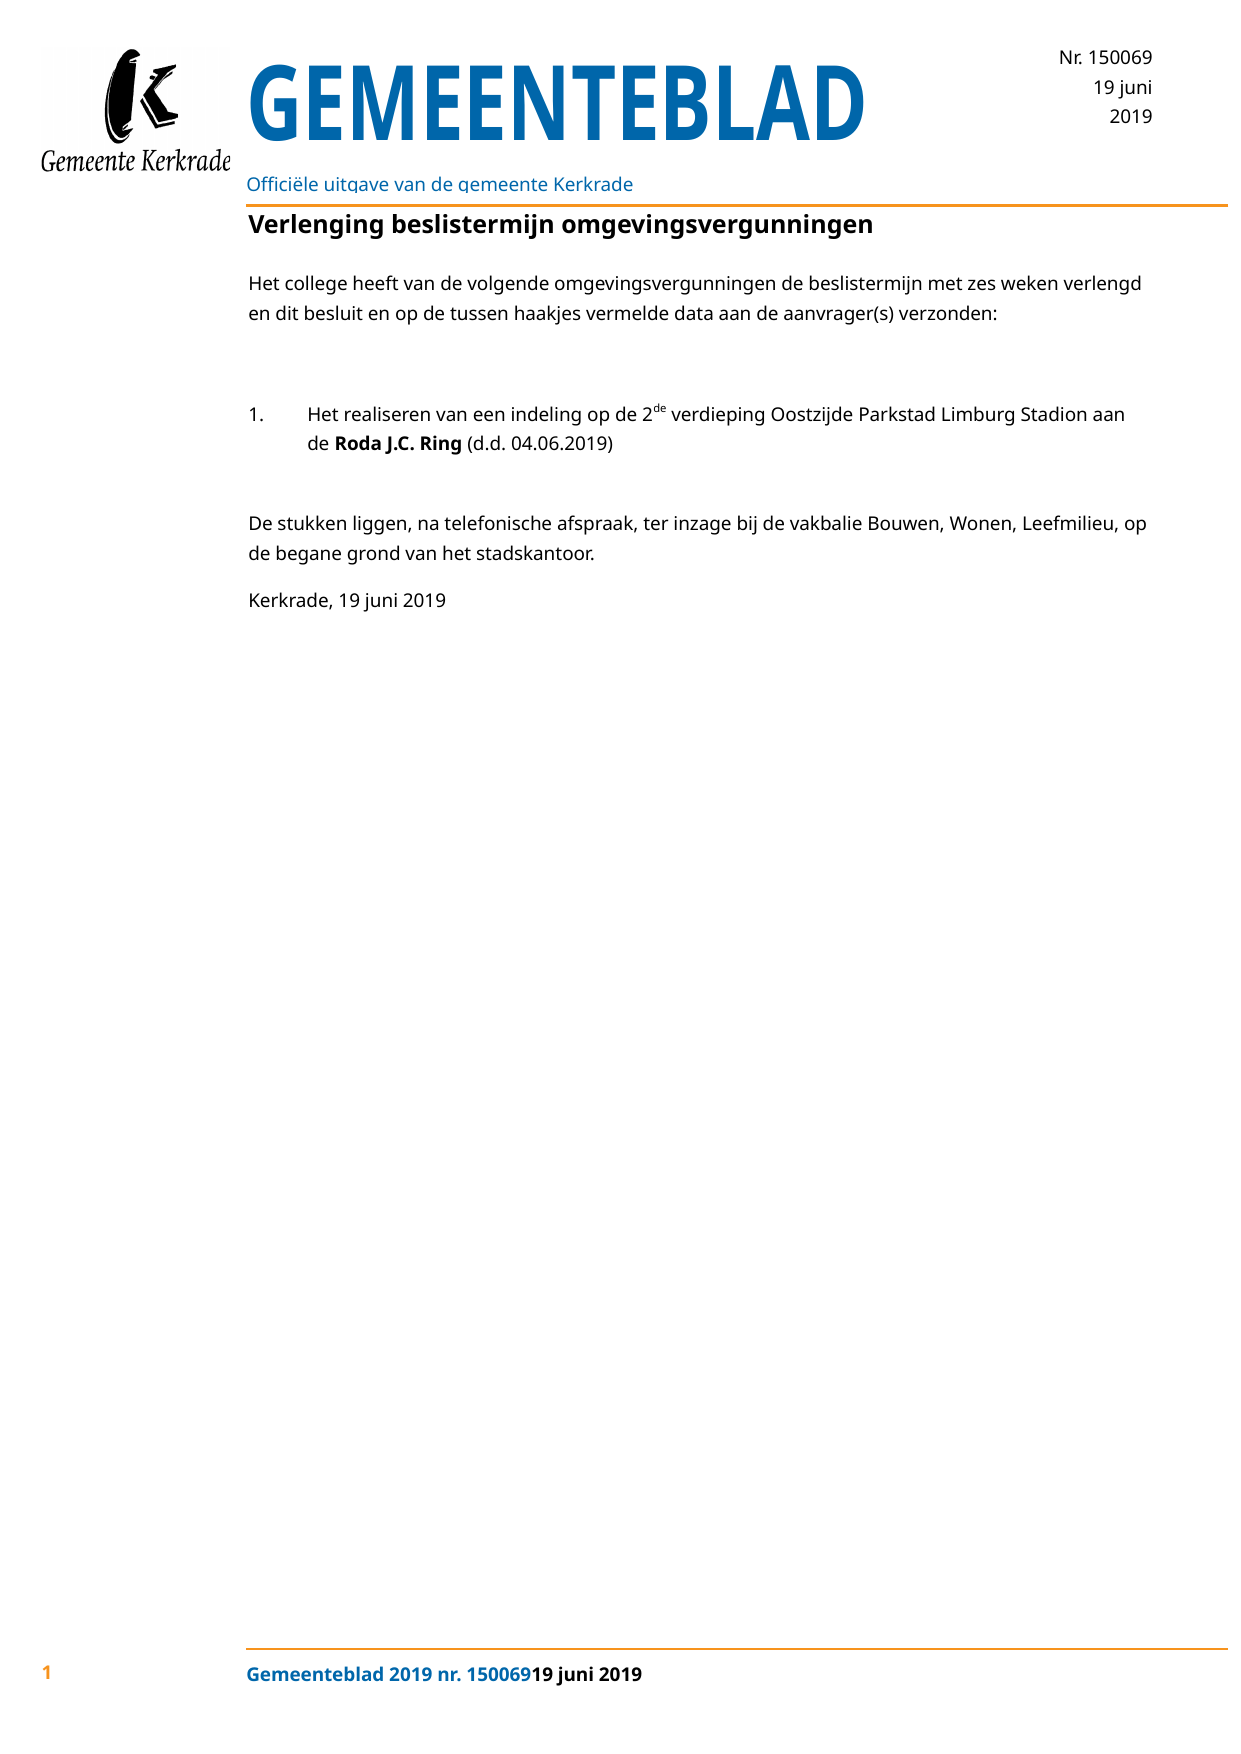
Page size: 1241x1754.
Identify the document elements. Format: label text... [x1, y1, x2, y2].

text Verlenging beslistermijn omgevingsvergunningen [248, 207, 1152, 241]
text Het college heeft van de volgende omgevingsvergunningen de beslistermijn met zes weken verlengd en dit besluit en op de tussen haakjes vermelde data aan de aanvrager(s) verzonden: [248, 270, 1152, 326]
text Kerkrade, 19 juni 2019 [248, 588, 1152, 613]
picture [41, 47, 231, 172]
list Het realiseren van een indeling op de 2de verdieping Oostzijde Parkstad Limburg Stadion aan de Roda J.C. Ring (d.d. 04.06.2019) [248, 401, 1152, 456]
text De stukken liggen, na telefonische afspraak, ter inzage bij de vakbalie Bouwen, Wonen, Leefmilieu, op de begane grond van het stadskantoor. [248, 510, 1152, 566]
